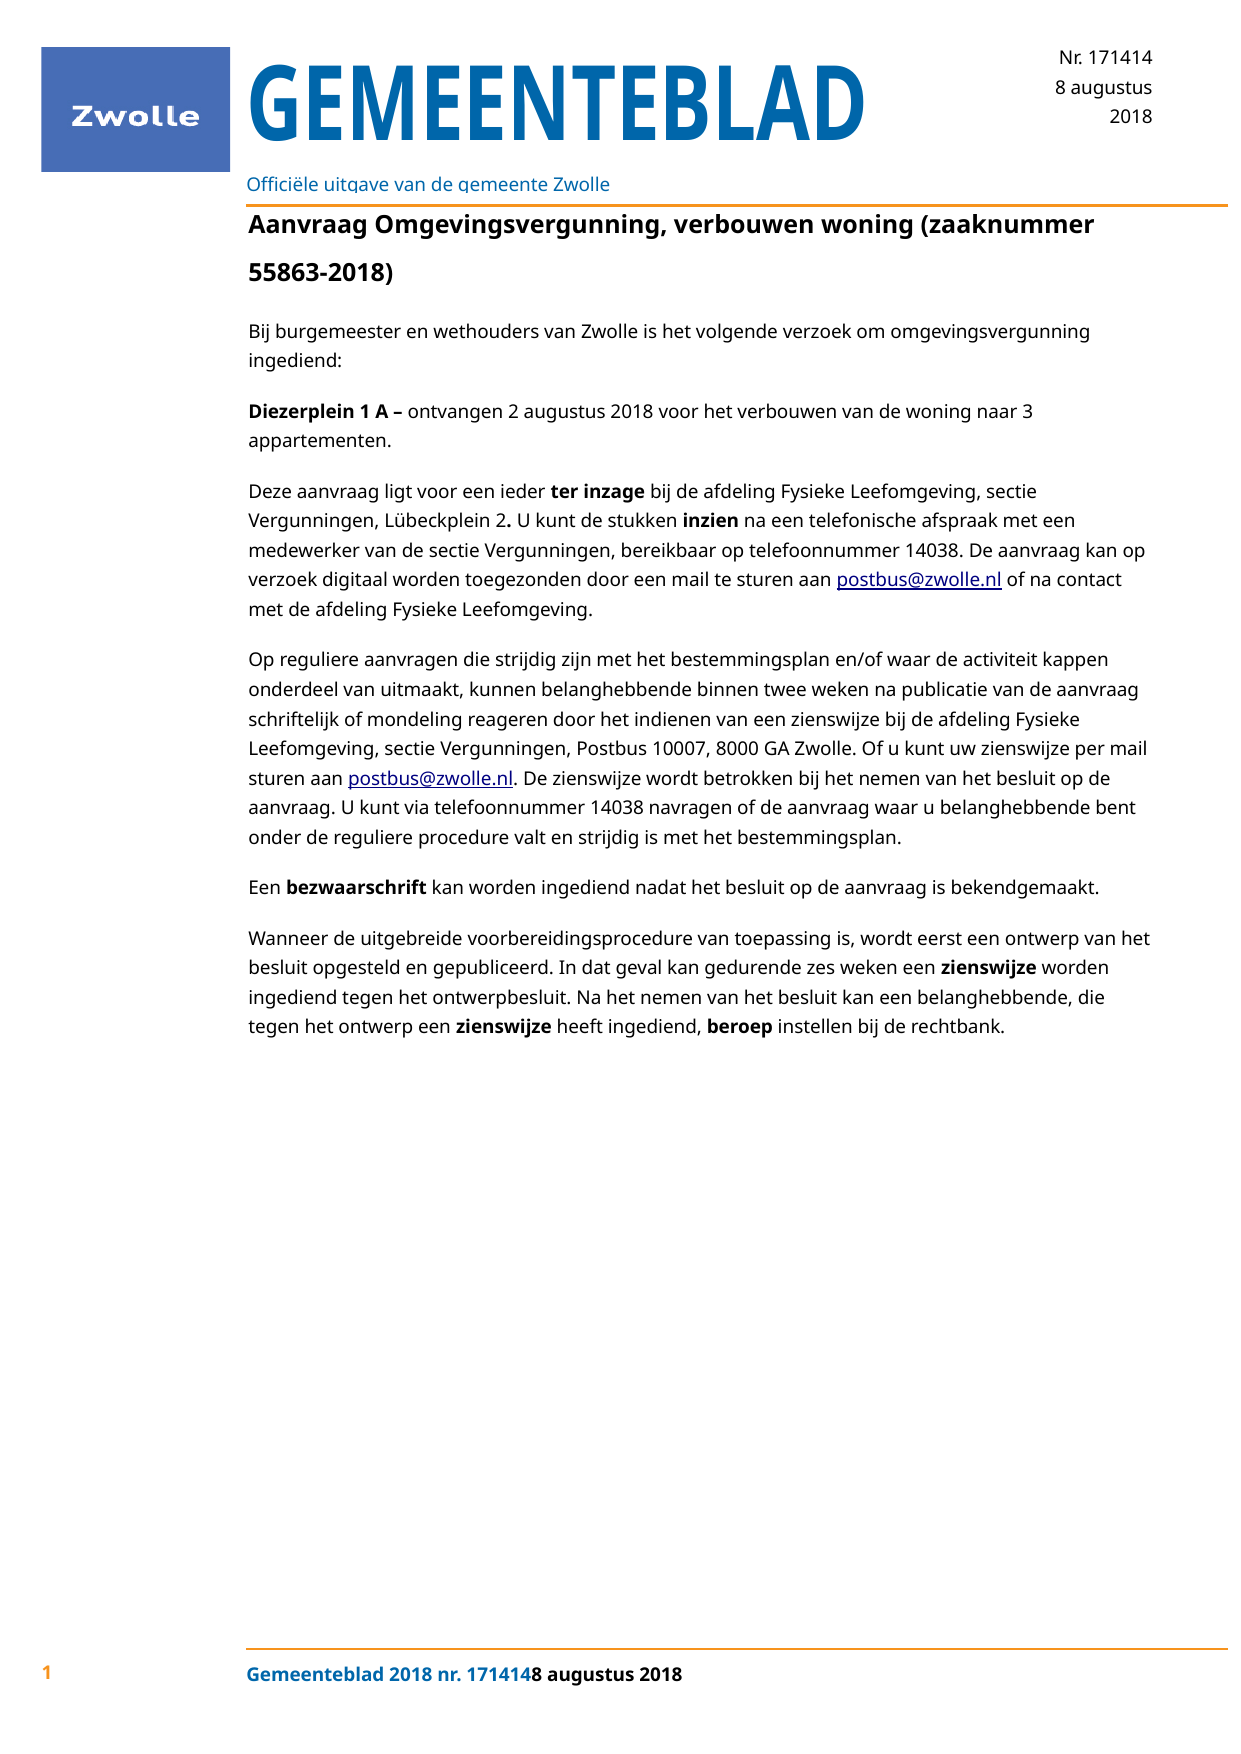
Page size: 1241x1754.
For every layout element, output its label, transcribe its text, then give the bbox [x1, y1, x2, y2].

picture [41, 47, 231, 172]
text Aanvraag Omgevingsvergunning, verbouwen woning (zaaknummer 55863-2018) [248, 207, 1152, 288]
text Deze aanvraag ligt voor een ieder ter inzage bij de afdeling Fysieke Leefomgeving, sectie Vergunningen, Lübeckplein 2. U kunt de stukken inzien na een telefonische afspraak met een medewerker van de sectie Vergunningen, bereikbaar op telefoonnummer 14038. De aanvraag kan op verzoek digitaal worden toegezonden door een mail te sturen aan postbus@zwolle.nl of na contact met de afdeling Fysieke Leefomgeving. [248, 478, 1152, 622]
text Op reguliere aanvragen die strijdig zijn met het bestemmingsplan en/of waar de activiteit kappen onderdeel van uitmaakt, kunnen belanghebbende binnen twee weken na publicatie van de aanvraag schriftelijk of mondeling reageren door het indienen van een zienswijze bij de afdeling Fysieke Leefomgeving, sectie Vergunningen, Postbus 10007, 8000 GA Zwolle. Of u kunt uw zienswijze per mail sturen aan postbus@zwolle.nl. De zienswijze wordt betrokken bij het nemen van het besluit op de aanvraag. U kunt via telefoonnummer 14038 navragen of de aanvraag waar u belanghebbende bent onder de reguliere procedure valt en strijdig is met het bestemmingsplan. [248, 647, 1152, 850]
text Diezerplein 1 A – ontvangen 2 augustus 2018 voor het verbouwen van de woning naar 3 appartementen. [248, 398, 1152, 453]
text Wanneer de uitgebreide voorbereidingsprocedure van toepassing is, wordt eerst een ontwerp van het besluit opgesteld en gepubliceerd. In dat geval kan gedurende zes weken een zienswijze worden ingediend tegen het ontwerpbesluit. Na het nemen van het besluit kan een belanghebbende, die tegen het ontwerp een zienswijze heeft ingediend, beroep instellen bij de rechtbank. [248, 925, 1152, 1039]
text Een bezwaarschrift kan worden ingediend nadat het besluit op de aanvraag is bekendgemaakt. [248, 874, 1152, 900]
text Bij burgemeester en wethouders van Zwolle is het volgende verzoek om omgevingsvergunning ingediend: [248, 318, 1152, 373]
